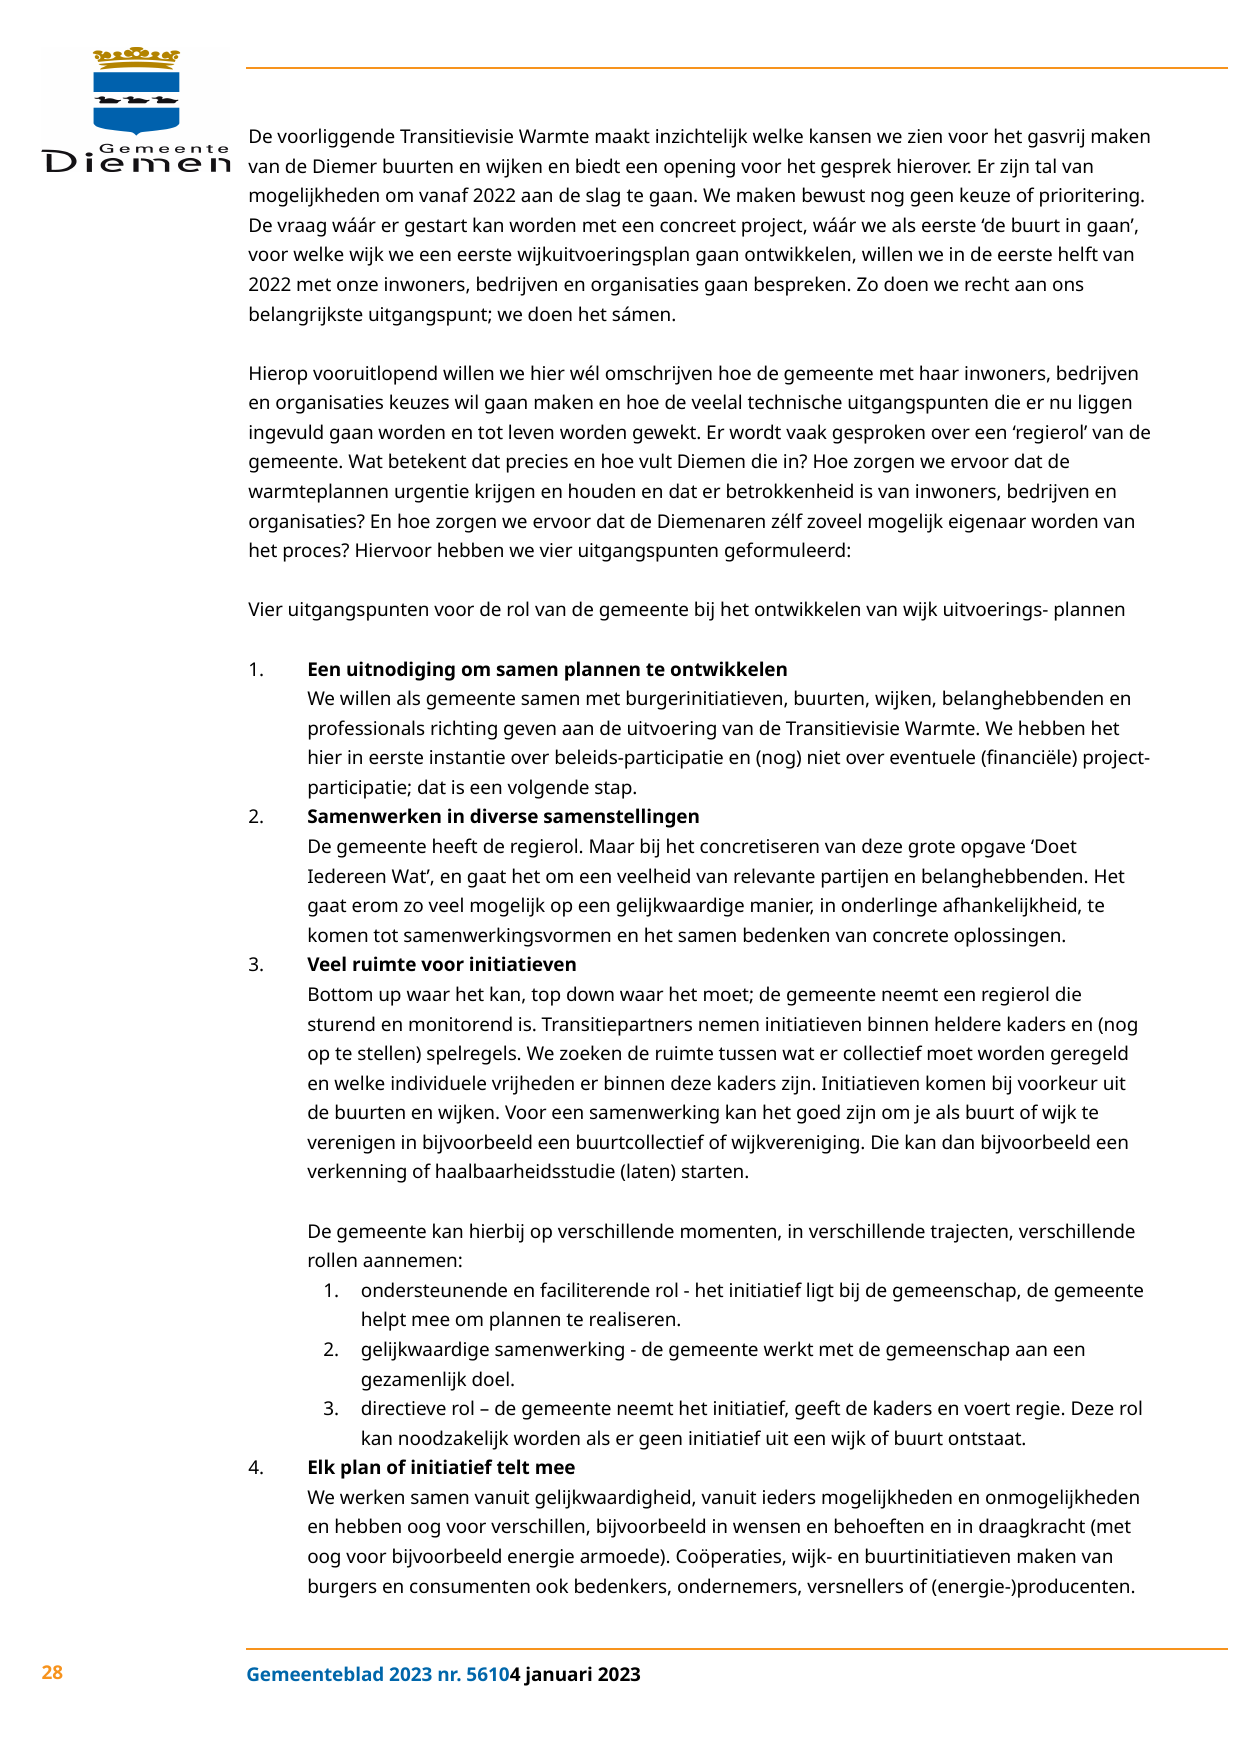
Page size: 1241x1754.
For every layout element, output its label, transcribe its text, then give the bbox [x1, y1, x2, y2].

list gelijkwaardige samenwerking - de gemeente werkt met de gemeenschap aan een gezamenlijk doel. [323, 1336, 1152, 1391]
list directieve rol – de gemeente neemt het initiatief, geeft de kaders en voert regie. Deze rol kan noodzakelijk worden als er geen initiatief uit een wijk of buurt ontstaat. [323, 1395, 1152, 1451]
list Elk plan of initiatief telt mee [248, 1454, 1152, 1480]
picture [41, 47, 231, 172]
list We werken samen vanuit gelijkwaardigheid, vanuit ieders mogelijkheden en onmogelijkheden en hebben oog voor verschillen, bijvoorbeeld in wensen en behoeften en in draagkracht (met oog voor bijvoorbeeld energie armoede). Coöperaties, wijk- en buurtinitiatieven maken van burgers en consumenten ook bedenkers, ondernemers, versnellers of (energie-)producenten. [248, 1484, 1152, 1598]
list ondersteunende en faciliterende rol - het initiatief ligt bij de gemeenschap, de gemeente helpt mee om plannen te realiseren. [323, 1277, 1152, 1332]
list De gemeente kan hierbij op verschillende momenten, in verschillende trajecten, verschillende rollen aannemen: [248, 1218, 1152, 1273]
list Samenwerken in diverse samenstellingen [248, 804, 1152, 829]
text Vier uitgangspunten voor de rol van de gemeente bij het ontwikkelen van wijk uitvoerings- plannen [248, 597, 1152, 622]
list Bottom up waar het kan, top down waar het moet; de gemeente neemt een regierol die sturend en monitorend is. Transitiepartners nemen initiatieven binnen heldere kaders en (nog op te stellen) spelregels. We zoeken de ruimte tussen wat er collectief moet worden geregeld en welke individuele vrijheden er binnen deze kaders zijn. Initiatieven komen bij voorkeur uit de buurten en wijken. Voor een samenwerking kan het goed zijn om je als buurt of wijk te verenigen in bijvoorbeeld een buurtcollectief of wijkvereniging. Die kan dan bijvoorbeeld een verkenning of haalbaarheidsstudie (laten) starten. [248, 981, 1152, 1184]
list We willen als gemeente samen met burgerinitiatieven, buurten, wijken, belanghebbenden en professionals richting geven aan de uitvoering van de Transitievisie Warmte. We hebben het hier in eerste instantie over beleids-participatie en (nog) niet over eventuele (financiële) project-participatie; dat is een volgende stap. [248, 685, 1152, 800]
text Hierop vooruitlopend willen we hier wél omschrijven hoe de gemeente met haar inwoners, bedrijven en organisaties keuzes wil gaan maken en hoe de veelal technische uitgangspunten die er nu liggen ingevuld gaan worden en tot leven worden gewekt. Er wordt vaak gesproken over een ‘regierol’ van de gemeente. Wat betekent dat precies en hoe vult Diemen die in? Hoe zorgen we ervoor dat de warmteplannen urgentie krijgen en houden en dat er betrokkenheid is van inwoners, bedrijven en organisaties? En hoe zorgen we ervoor dat de Diemenaren zélf zoveel mogelijk eigenaar worden van het proces? Hiervoor hebben we vier uitgangspunten geformuleerd: [248, 360, 1152, 563]
list Een uitnodiging om samen plannen te ontwikkelen [248, 656, 1152, 681]
text De voorliggende Transitievisie Warmte maakt inzichtelijk welke kansen we zien voor het gasvrij maken van de Diemer buurten en wijken en biedt een opening voor het gesprek hierover. Er zijn tal van mogelijkheden om vanaf 2022 aan de slag te gaan. We maken bewust nog geen keuze of prioritering. De vraag wáár er gestart kan worden met een concreet project, wáár we als eerste ‘de buurt in gaan’, voor welke wijk we een eerste wijkuitvoeringsplan gaan ontwikkelen, willen we in de eerste helft van 2022 met onze inwoners, bedrijven en organisaties gaan bespreken. Zo doen we recht aan ons belangrijkste uitgangspunt; we doen het sámen. [248, 123, 1152, 326]
list Veel ruimte voor initiatieven [248, 952, 1152, 977]
list De gemeente heeft de regierol. Maar bij het concretiseren van deze grote opgave ‘Doet Iedereen Wat’, en gaat het om een veelheid van relevante partijen en belanghebbenden. Het gaat erom zo veel mogelijk op een gelijkwaardige manier, in onderlinge afhankelijkheid, te komen tot samenwerkingsvormen en het samen bedenken van concrete oplossingen. [248, 833, 1152, 948]
